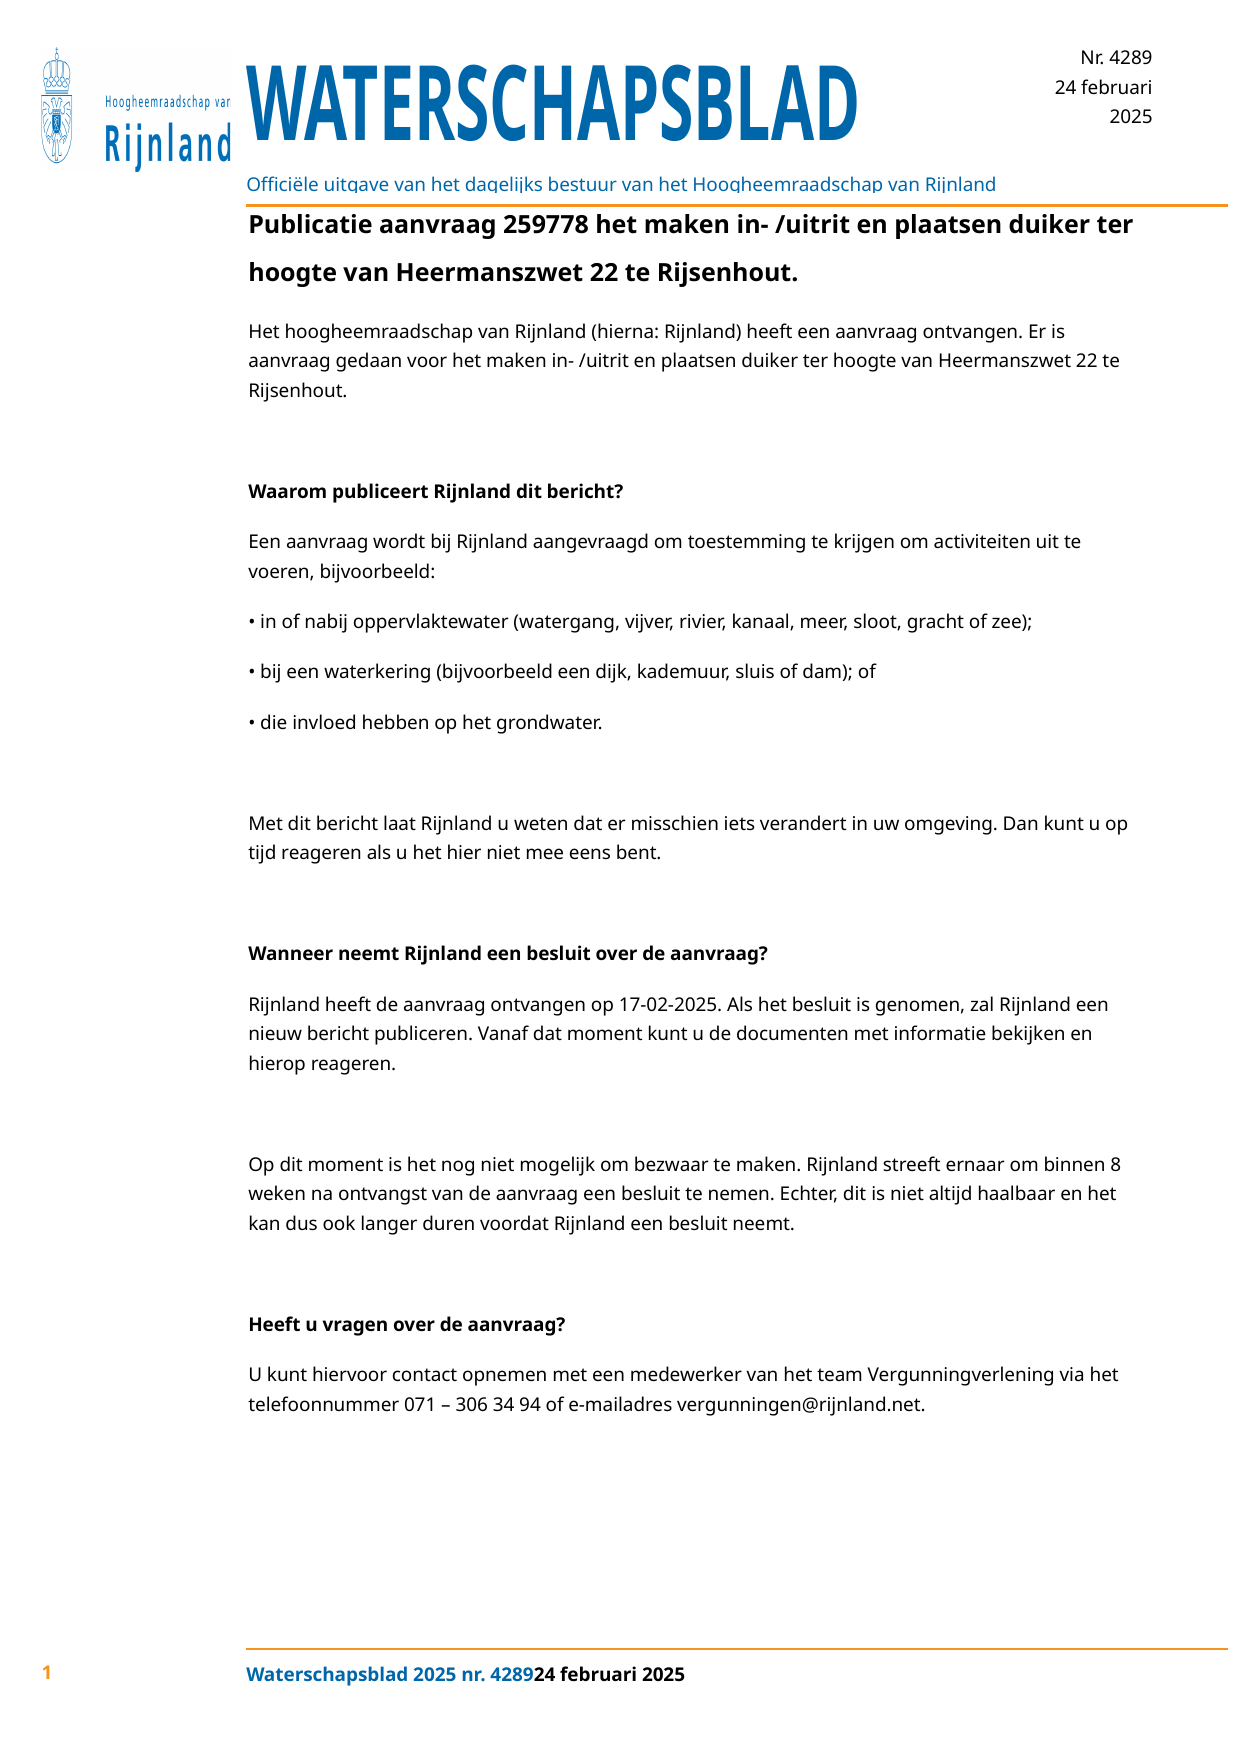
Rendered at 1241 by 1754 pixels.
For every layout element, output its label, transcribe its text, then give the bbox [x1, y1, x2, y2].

text Het hoogheemraadschap van Rijnland (hierna: Rijnland) heeft een aanvraag ontvangen. Er is aanvraag gedaan voor het maken in- /uitrit en plaatsen duiker ter hoogte van Heermanszwet 22 te Rijsenhout. [248, 318, 1152, 403]
picture [41, 47, 231, 172]
text Heeft u vragen over de aanvraag? [248, 1311, 1152, 1337]
text Publicatie aanvraag 259778 het maken in- /uitrit en plaatsen duiker ter hoogte van Heermanszwet 22 te Rijsenhout. [248, 207, 1152, 288]
text Met dit bericht laat Rijnland u weten dat er misschien iets verandert in uw omgeving. Dan kunt u op tijd reageren als u het hier niet mee eens bent. [248, 810, 1152, 865]
text Rijnland heeft de aanvraag ontvangen op 17-02-2025. Als het besluit is genomen, zal Rijnland een nieuw bericht publiceren. Vanaf dat moment kunt u de documenten met informatie bekijken en hierop reageren. [248, 991, 1152, 1076]
text • die invloed hebben op het grondwater. [248, 709, 1152, 735]
text Wanneer neemt Rijnland een besluit over de aanvraag? [248, 940, 1152, 966]
text Waarom publiceert Rijnland dit bericht? [248, 478, 1152, 504]
text Op dit moment is het nog niet mogelijk om bezwaar te maken. Rijnland streeft ernaar om binnen 8 weken na ontvangst van de aanvraag een besluit te nemen. Echter, dit is niet altijd haalbaar en het kan dus ook langer duren voordat Rijnland een besluit neemt. [248, 1151, 1152, 1236]
text • bij een waterkering (bijvoorbeeld een dijk, kademuur, sluis of dam); of [248, 659, 1152, 684]
text • in of nabij oppervlaktewater (watergang, vijver, rivier, kanaal, meer, sloot, gracht of zee); [248, 608, 1152, 634]
text U kunt hiervoor contact opnemen met een medewerker van het team Vergunningverlening via het telefoonnummer 071 – 306 34 94 of e-mailadres vergunningen@rijnland.net. [248, 1361, 1152, 1417]
text Een aanvraag wordt bij Rijnland aangevraagd om toestemming te krijgen om activiteiten uit te voeren, bijvoorbeeld: [248, 528, 1152, 584]
